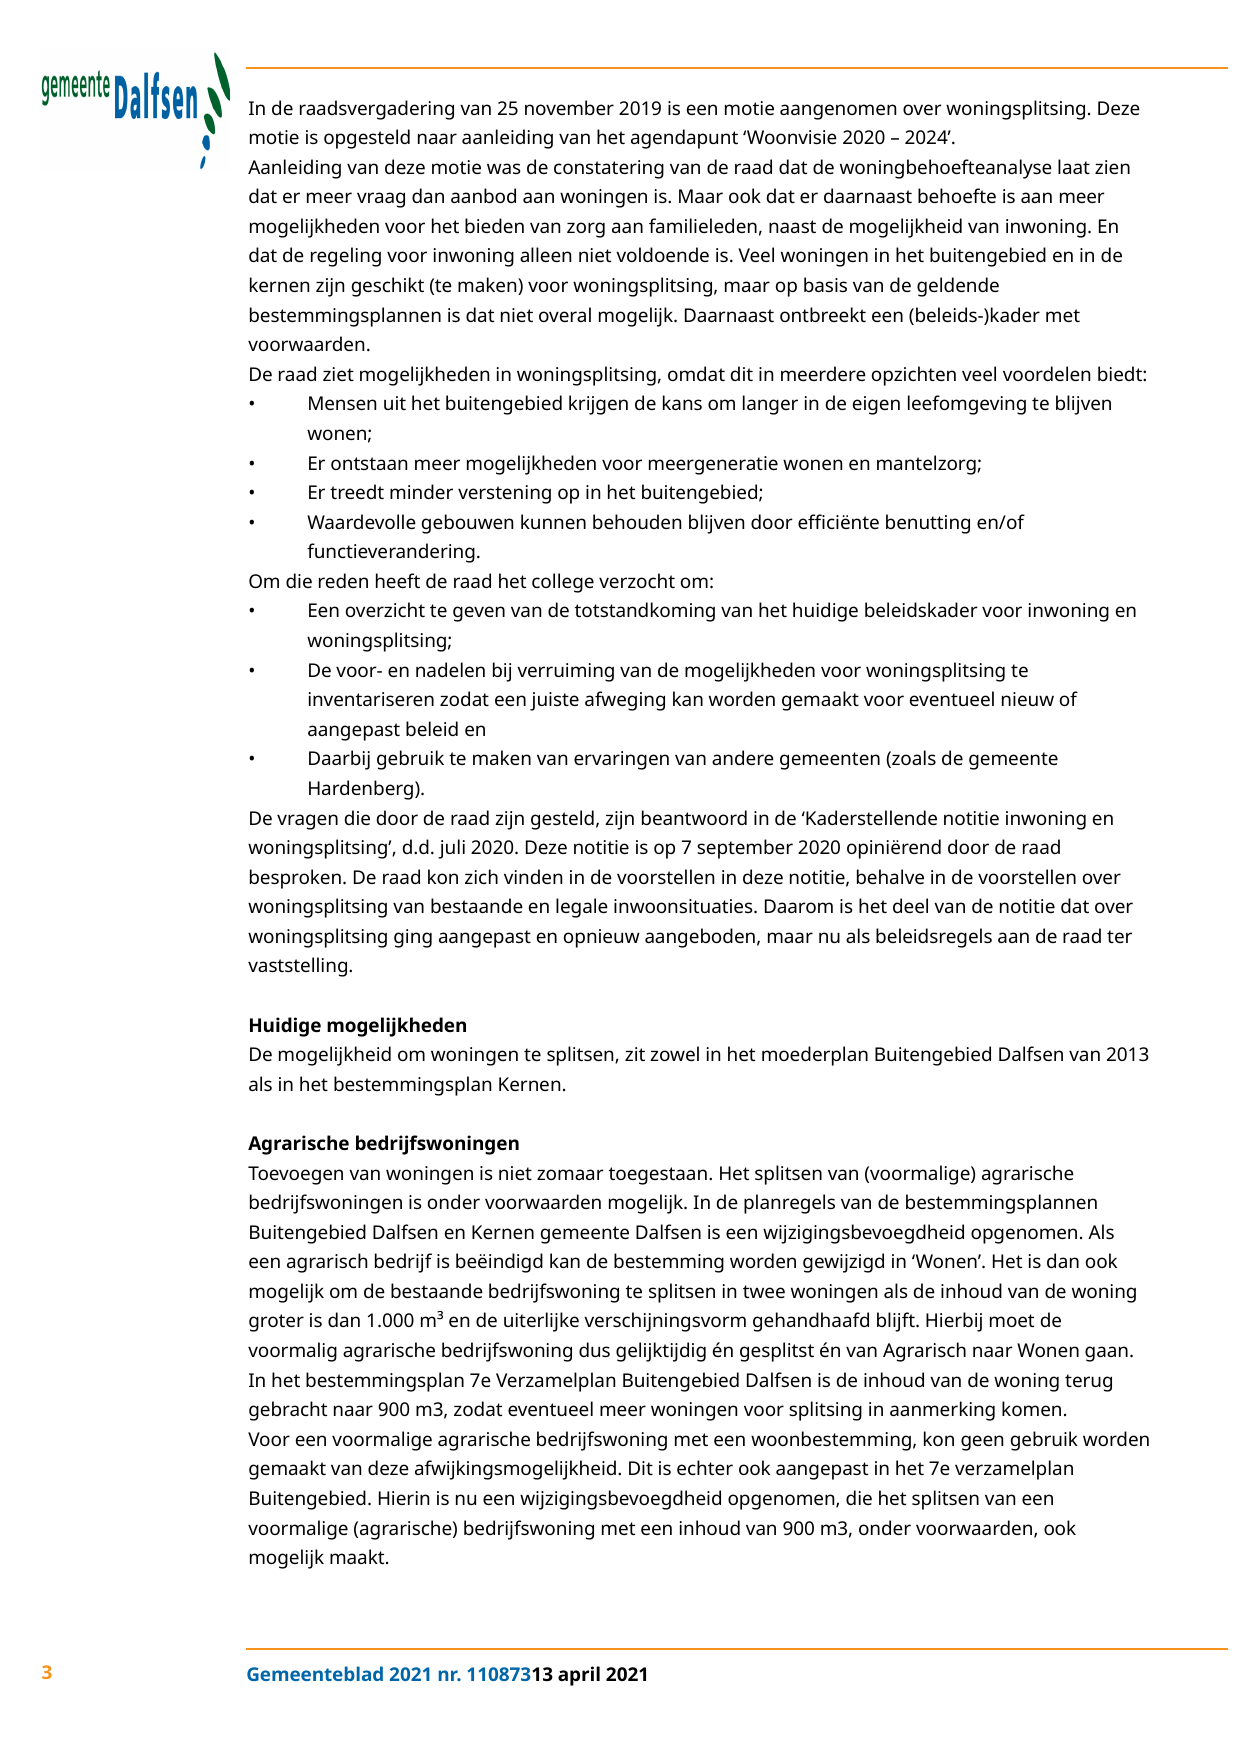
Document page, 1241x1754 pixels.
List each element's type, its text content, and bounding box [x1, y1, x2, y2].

text Om die reden heeft de raad het college verzocht om: [248, 568, 1152, 594]
list Daarbij gebruik te maken van ervaringen van andere gemeenten (zoals de gemeente Hardenberg). [248, 746, 1152, 801]
text In de raadsvergadering van 25 november 2019 is een motie aangenomen over woningsplitsing. Deze motie is opgesteld naar aanleiding van het agendapunt ‘Woonvisie 2020 – 2024’. [248, 95, 1152, 150]
text Voor een voormalige agrarische bedrijfswoning met een woonbestemming, kon geen gebruik worden gemaakt van deze afwijkingsmogelijkheid. Dit is echter ook aangepast in het 7e verzamelplan Buitengebied. Hierin is nu een wijzigingsbevoegdheid opgenomen, die het splitsen van een voormalige (agrarische) bedrijfswoning met een inhoud van 900 m3, onder voorwaarden, ook mogelijk maakt. [248, 1426, 1152, 1570]
list Waardevolle gebouwen kunnen behouden blijven door efficiënte benutting en/of functieverandering. [248, 509, 1152, 564]
list Er ontstaan meer mogelijkheden voor meergeneratie wonen en mantelzorg; [248, 450, 1152, 476]
list Er treedt minder verstening op in het buitengebied; [248, 479, 1152, 505]
text Huidige mogelijkheden [248, 1012, 1152, 1038]
list De voor- en nadelen bij verruiming van de mogelijkheden voor woningsplitsing te inventariseren zodat een juiste afweging kan worden gemaakt voor eventueel nieuw of aangepast beleid en [248, 657, 1152, 742]
text Agrarische bedrijfswoningen [248, 1130, 1152, 1156]
picture [41, 47, 231, 172]
text De mogelijkheid om woningen te splitsen, zit zowel in het moederplan Buitengebied Dalfsen van 2013 als in het bestemmingsplan Kernen. [248, 1041, 1152, 1097]
text Aanleiding van deze motie was de constatering van de raad dat de woningbehoefteanalyse laat zien dat er meer vraag dan aanbod aan woningen is. Maar ook dat er daarnaast behoefte is aan meer mogelijkheden voor het bieden van zorg aan familieleden, naast de mogelijkheid van inwoning. En dat de regeling voor inwoning alleen niet voldoende is. Veel woningen in het buitengebied en in de kernen zijn geschikt (te maken) voor woningsplitsing, maar op basis van de geldende bestemmingsplannen is dat niet overal mogelijk. Daarnaast ontbreekt een (beleids-)kader met voorwaarden. [248, 154, 1152, 357]
list Mensen uit het buitengebied krijgen de kans om langer in de eigen leefomgeving te blijven wonen; [248, 391, 1152, 446]
text De vragen die door de raad zijn gesteld, zijn beantwoord in de ‘Kaderstellende notitie inwoning en woningsplitsing’, d.d. juli 2020. Deze notitie is op 7 september 2020 opiniërend door de raad besproken. De raad kon zich vinden in de voorstellen in deze notitie, behalve in de voorstellen over woningsplitsing van bestaande en legale inwoonsituaties. Daarom is het deel van de notitie dat over woningsplitsing ging aangepast en opnieuw aangeboden, maar nu als beleidsregels aan de raad ter vaststelling. [248, 805, 1152, 978]
text Toevoegen van woningen is niet zomaar toegestaan. Het splitsen van (voormalige) agrarische bedrijfswoningen is onder voorwaarden mogelijk. In de planregels van de bestemmingsplannen Buitengebied Dalfsen en Kernen gemeente Dalfsen is een wijzigingsbevoegdheid opgenomen. Als een agrarisch bedrijf is beëindigd kan de bestemming worden gewijzigd in ‘Wonen’. Het is dan ook mogelijk om de bestaande bedrijfswoning te splitsen in twee woningen als de inhoud van de woning groter is dan 1.000 m³ en de uiterlijke verschijningsvorm gehandhaafd blijft. Hierbij moet de voormalig agrarische bedrijfswoning dus gelijktijdig én gesplitst én van Agrarisch naar Wonen gaan. In het bestemmingsplan 7e Verzamelplan Buitengebied Dalfsen is de inhoud van de woning terug gebracht naar 900 m3, zodat eventueel meer woningen voor splitsing in aanmerking komen. [248, 1160, 1152, 1422]
text De raad ziet mogelijkheden in woningsplitsing, omdat dit in meerdere opzichten veel voordelen biedt: [248, 361, 1152, 387]
list Een overzicht te geven van de totstandkoming van het huidige beleidskader voor inwoning en woningsplitsing; [248, 598, 1152, 653]
